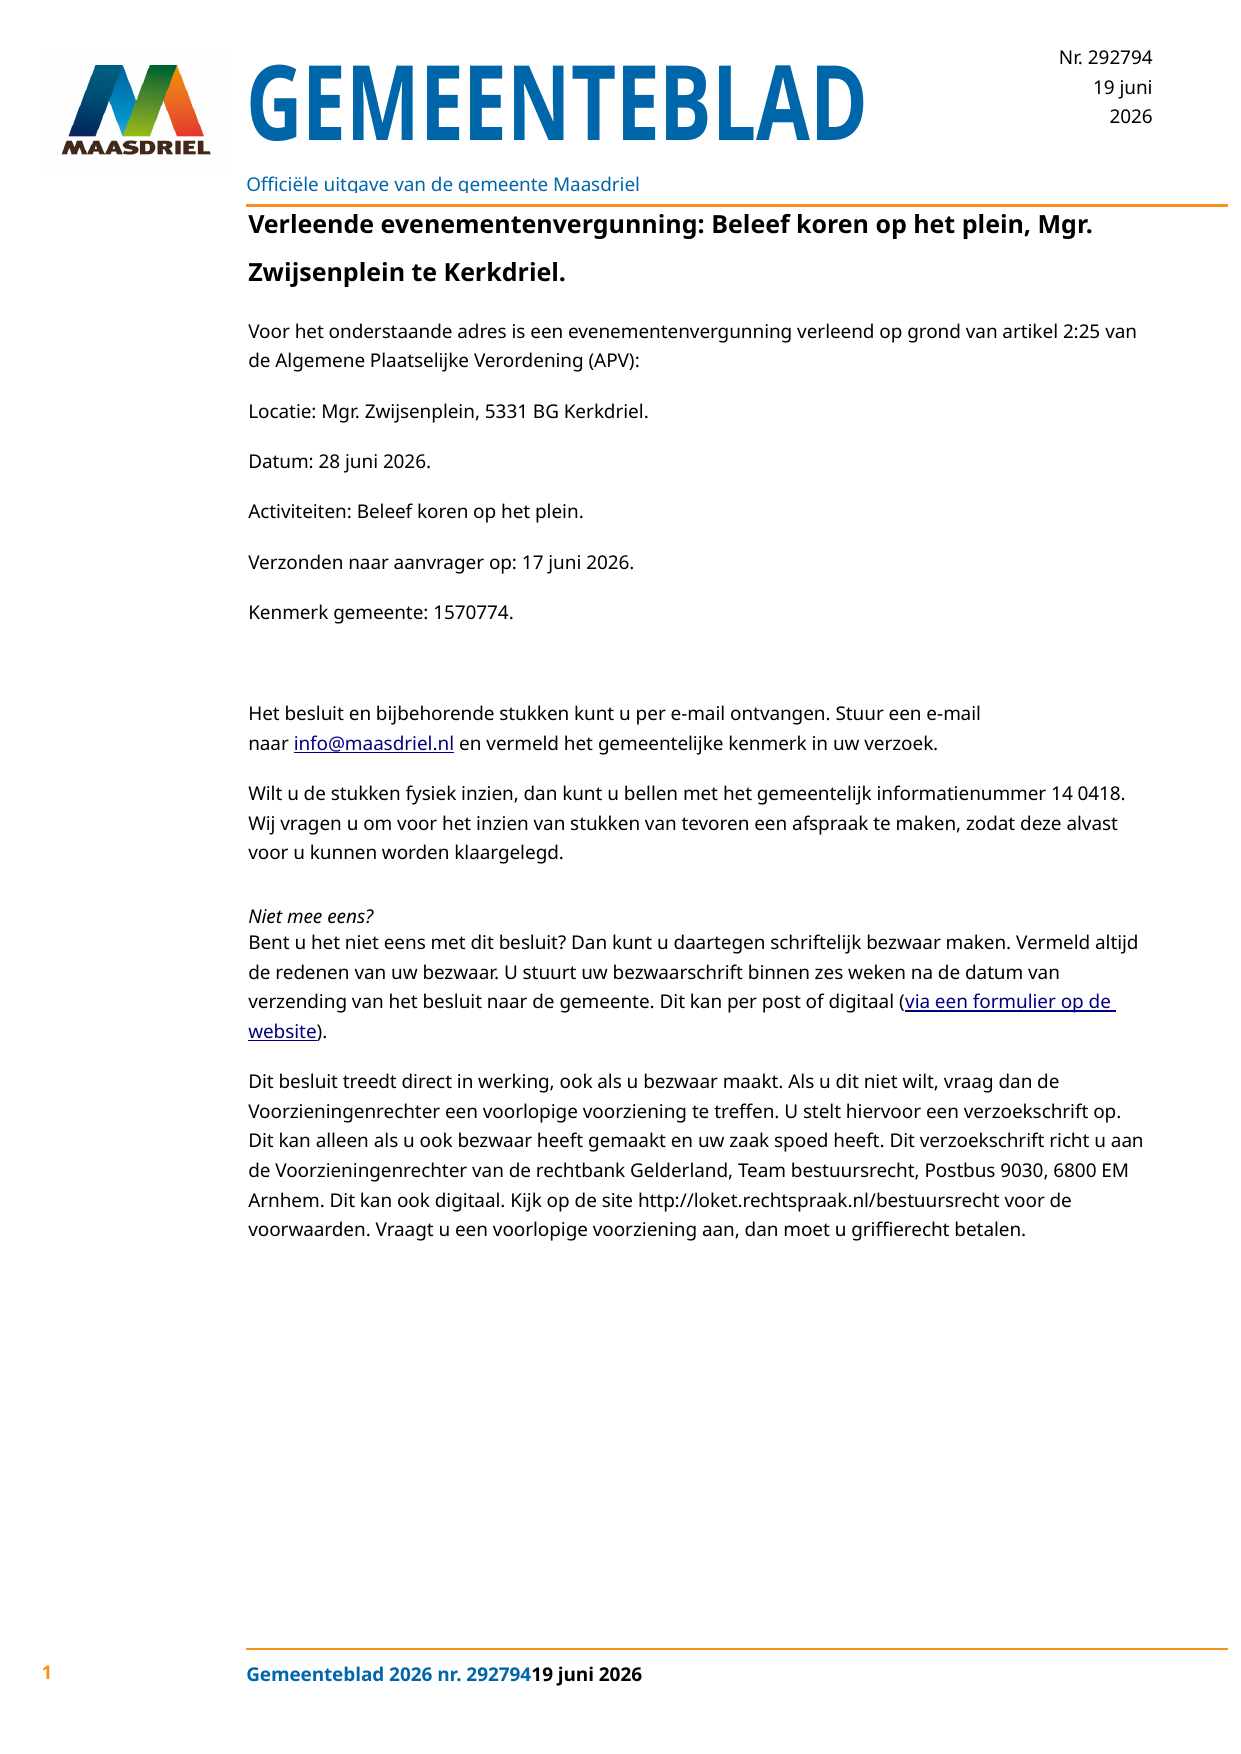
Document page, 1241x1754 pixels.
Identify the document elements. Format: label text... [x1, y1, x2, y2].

text Locatie: Mgr. Zwijsenplein, 5331 BG Kerkdriel. [248, 398, 1152, 424]
text Datum: 28 juni 2026. [248, 448, 1152, 474]
text Verleende evenementenvergunning: Beleef koren op het plein, Mgr. Zwijsenplein te Kerkdriel. [248, 207, 1152, 288]
text Het besluit en bijbehorende stukken kunt u per e-mail ontvangen. Stuur een e-mail naar info@maasdriel.nl en vermeld het gemeentelijke kenmerk in uw verzoek. [248, 700, 1152, 756]
text Kenmerk gemeente: 1570774. [248, 599, 1152, 625]
picture [41, 47, 231, 172]
text Activiteiten: Beleef koren op het plein. [248, 499, 1152, 524]
text Niet mee eens? [248, 903, 1152, 929]
text Dit besluit treedt direct in werking, ook als u bezwaar maakt. Als u dit niet wilt, vraag dan de Voorzieningenrechter een voorlopige voorziening te treffen. U stelt hiervoor een verzoekschrift op. Dit kan alleen als u ook bezwaar heeft gemaakt en uw zaak spoed heeft. Dit verzoekschrift richt u aan de Voorzieningenrechter van de rechtbank Gelderland, Team bestuursrecht, Postbus 9030, 6800 EM Arnhem. Dit kan ook digitaal. Kijk op de site http://loket.rechtspraak.nl/bestuursrecht voor de voorwaarden. Vraagt u een voorlopige voorziening aan, dan moet u griffierecht betalen. [248, 1068, 1152, 1242]
text Voor het onderstaande adres is een evenementenvergunning verleend op grond van artikel 2:25 van de Algemene Plaatselijke Verordening (APV): [248, 318, 1152, 373]
text Bent u het niet eens met dit besluit? Dan kunt u daartegen schriftelijk bezwaar maken. Vermeld altijd de redenen van uw bezwaar. U stuurt uw bezwaarschrift binnen zes weken na de datum van verzending van het besluit naar de gemeente. Dit kan per post of digitaal (via een formulier op de website). [248, 929, 1152, 1044]
text Verzonden naar aanvrager op: 17 juni 2026. [248, 549, 1152, 575]
text Wilt u de stukken fysiek inzien, dan kunt u bellen met het gemeentelijk informatienummer 14 0418. Wij vragen u om voor het inzien van stukken van tevoren een afspraak te maken, zodat deze alvast voor u kunnen worden klaargelegd. [248, 780, 1152, 865]
